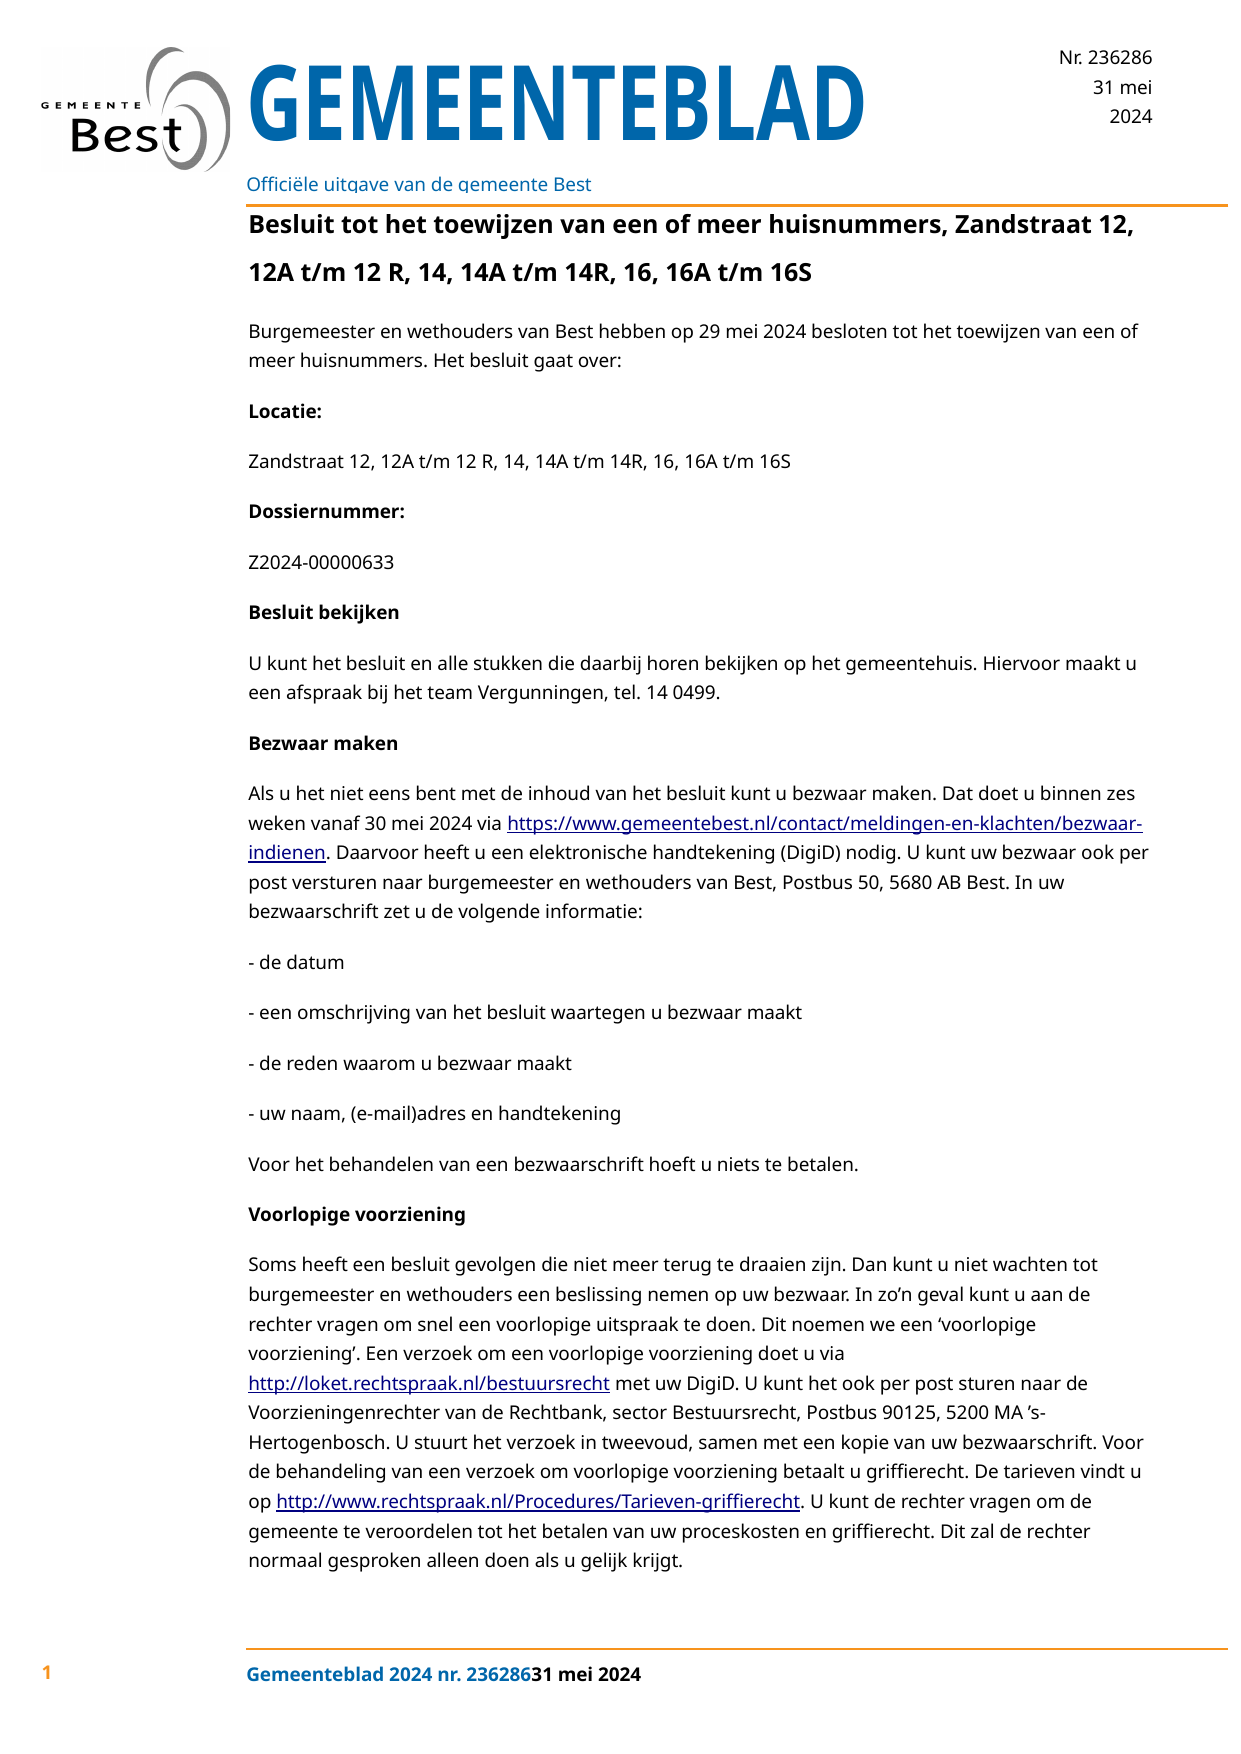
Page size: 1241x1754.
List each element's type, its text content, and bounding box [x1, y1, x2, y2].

picture [41, 47, 231, 172]
text Besluit tot het toewijzen van een of meer huisnummers, Zandstraat 12, 12A t/m 12 R, 14, 14A t/m 14R, 16, 16A t/m 16S [248, 207, 1152, 288]
text Dossiernummer: [248, 499, 1152, 524]
text - de reden waarom u bezwaar maakt [248, 1050, 1152, 1076]
text - uw naam, (e-mail)adres en handtekening [248, 1100, 1152, 1126]
text - de datum [248, 949, 1152, 975]
text Soms heeft een besluit gevolgen die niet meer terug te draaien zijn. Dan kunt u niet wachten tot burgemeester en wethouders een beslissing nemen op uw bezwaar. In zo’n geval kunt u aan de rechter vragen om snel een voorlopige uitspraak te doen. Dit noemen we een ‘voorlopige voorziening’. Een verzoek om een voorlopige voorziening doet u via http://loket.rechtspraak.nl/bestuursrecht met uw DigiD. U kunt het ook per post sturen naar de Voorzieningenrechter van de Rechtbank, sector Bestuursrecht, Postbus 90125, 5200 MA ’s-Hertogenbosch. U stuurt het verzoek in tweevoud, samen met een kopie van uw bezwaarschrift. Voor de behandeling van een verzoek om voorlopige voorziening betaalt u griffierecht. De tarieven vindt u op http://www.rechtspraak.nl/Procedures/Tarieven-griffierecht. U kunt de rechter vragen om de gemeente te veroordelen tot het betalen van uw proceskosten en griffierecht. Dit zal de rechter normaal gesproken alleen doen als u gelijk krijgt. [248, 1252, 1152, 1573]
text Zandstraat 12, 12A t/m 12 R, 14, 14A t/m 14R, 16, 16A t/m 16S [248, 448, 1152, 474]
text Als u het niet eens bent met de inhoud van het besluit kunt u bezwaar maken. Dat doet u binnen zes weken vanaf 30 mei 2024 via https://www.gemeentebest.nl/contact/meldingen-en-klachten/bezwaar-indienen. Daarvoor heeft u een elektronische handtekening (DigiD) nodig. U kunt uw bezwaar ook per post versturen naar burgemeester en wethouders van Best, Postbus 50, 5680 AB Best. In uw bezwaarschrift zet u de volgende informatie: [248, 780, 1152, 924]
text Burgemeester en wethouders van Best hebben op 29 mei 2024 besloten tot het toewijzen van een of meer huisnummers. Het besluit gaat over: [248, 318, 1152, 373]
text Locatie: [248, 398, 1152, 424]
text Bezwaar maken [248, 730, 1152, 756]
text Voorlopige voorziening [248, 1201, 1152, 1227]
text Voor het behandelen van een bezwaarschrift hoeft u niets te betalen. [248, 1151, 1152, 1177]
text - een omschrijving van het besluit waartegen u bezwaar maakt [248, 999, 1152, 1025]
text Besluit bekijken [248, 599, 1152, 625]
text Z2024-00000633 [248, 549, 1152, 575]
text U kunt het besluit en alle stukken die daarbij horen bekijken op het gemeentehuis. Hiervoor maakt u een afspraak bij het team Vergunningen, tel. 14 0499. [248, 650, 1152, 705]
